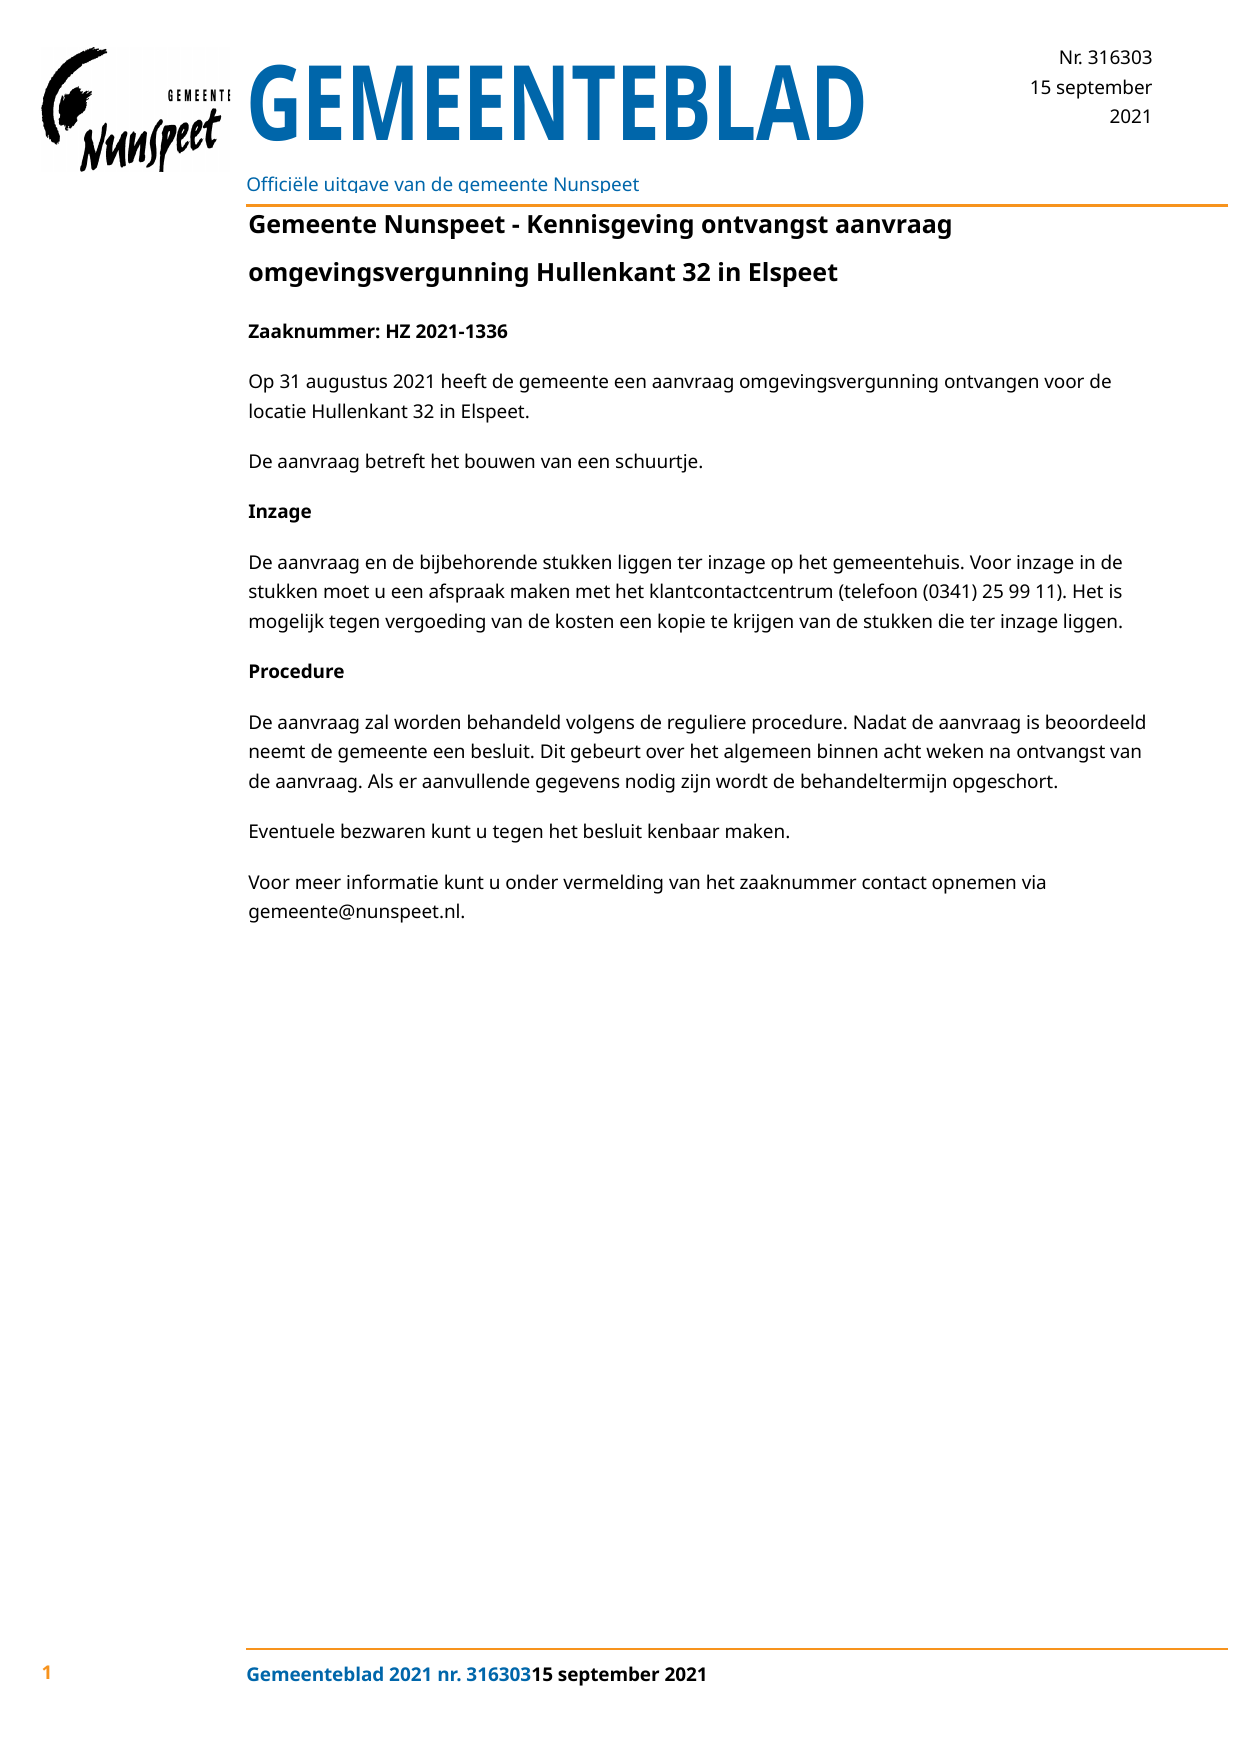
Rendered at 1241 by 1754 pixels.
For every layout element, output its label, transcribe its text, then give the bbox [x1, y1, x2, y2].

text Voor meer informatie kunt u onder vermelding van het zaaknummer contact opnemen via gemeente@nunspeet.nl. [248, 869, 1152, 924]
text Inzage [248, 499, 1152, 524]
text De aanvraag betreft het bouwen van een schuurtje. [248, 448, 1152, 474]
text De aanvraag zal worden behandeld volgens de reguliere procedure. Nadat de aanvraag is beoordeeld neemt de gemeente een besluit. Dit gebeurt over het algemeen binnen acht weken na ontvangst van de aanvraag. Als er aanvullende gegevens nodig zijn wordt de behandeltermijn opgeschort. [248, 709, 1152, 794]
picture [41, 47, 231, 172]
text Gemeente Nunspeet - Kennisgeving ontvangst aanvraag omgevingsvergunning Hullenkant 32 in Elspeet [248, 207, 1152, 288]
text Procedure [248, 659, 1152, 684]
text Eventuele bezwaren kunt u tegen het besluit kenbaar maken. [248, 819, 1152, 844]
text De aanvraag en de bijbehorende stukken liggen ter inzage op het gemeentehuis. Voor inzage in de stukken moet u een afspraak maken met het klantcontactcentrum (telefoon (0341) 25 99 11). Het is mogelijk tegen vergoeding van de kosten een kopie te krijgen van de stukken die ter inzage liggen. [248, 549, 1152, 634]
text Op 31 augustus 2021 heeft de gemeente een aanvraag omgevingsvergunning ontvangen voor de locatie Hullenkant 32 in Elspeet. [248, 368, 1152, 424]
text Zaaknummer: HZ 2021-1336 [248, 318, 1152, 344]
